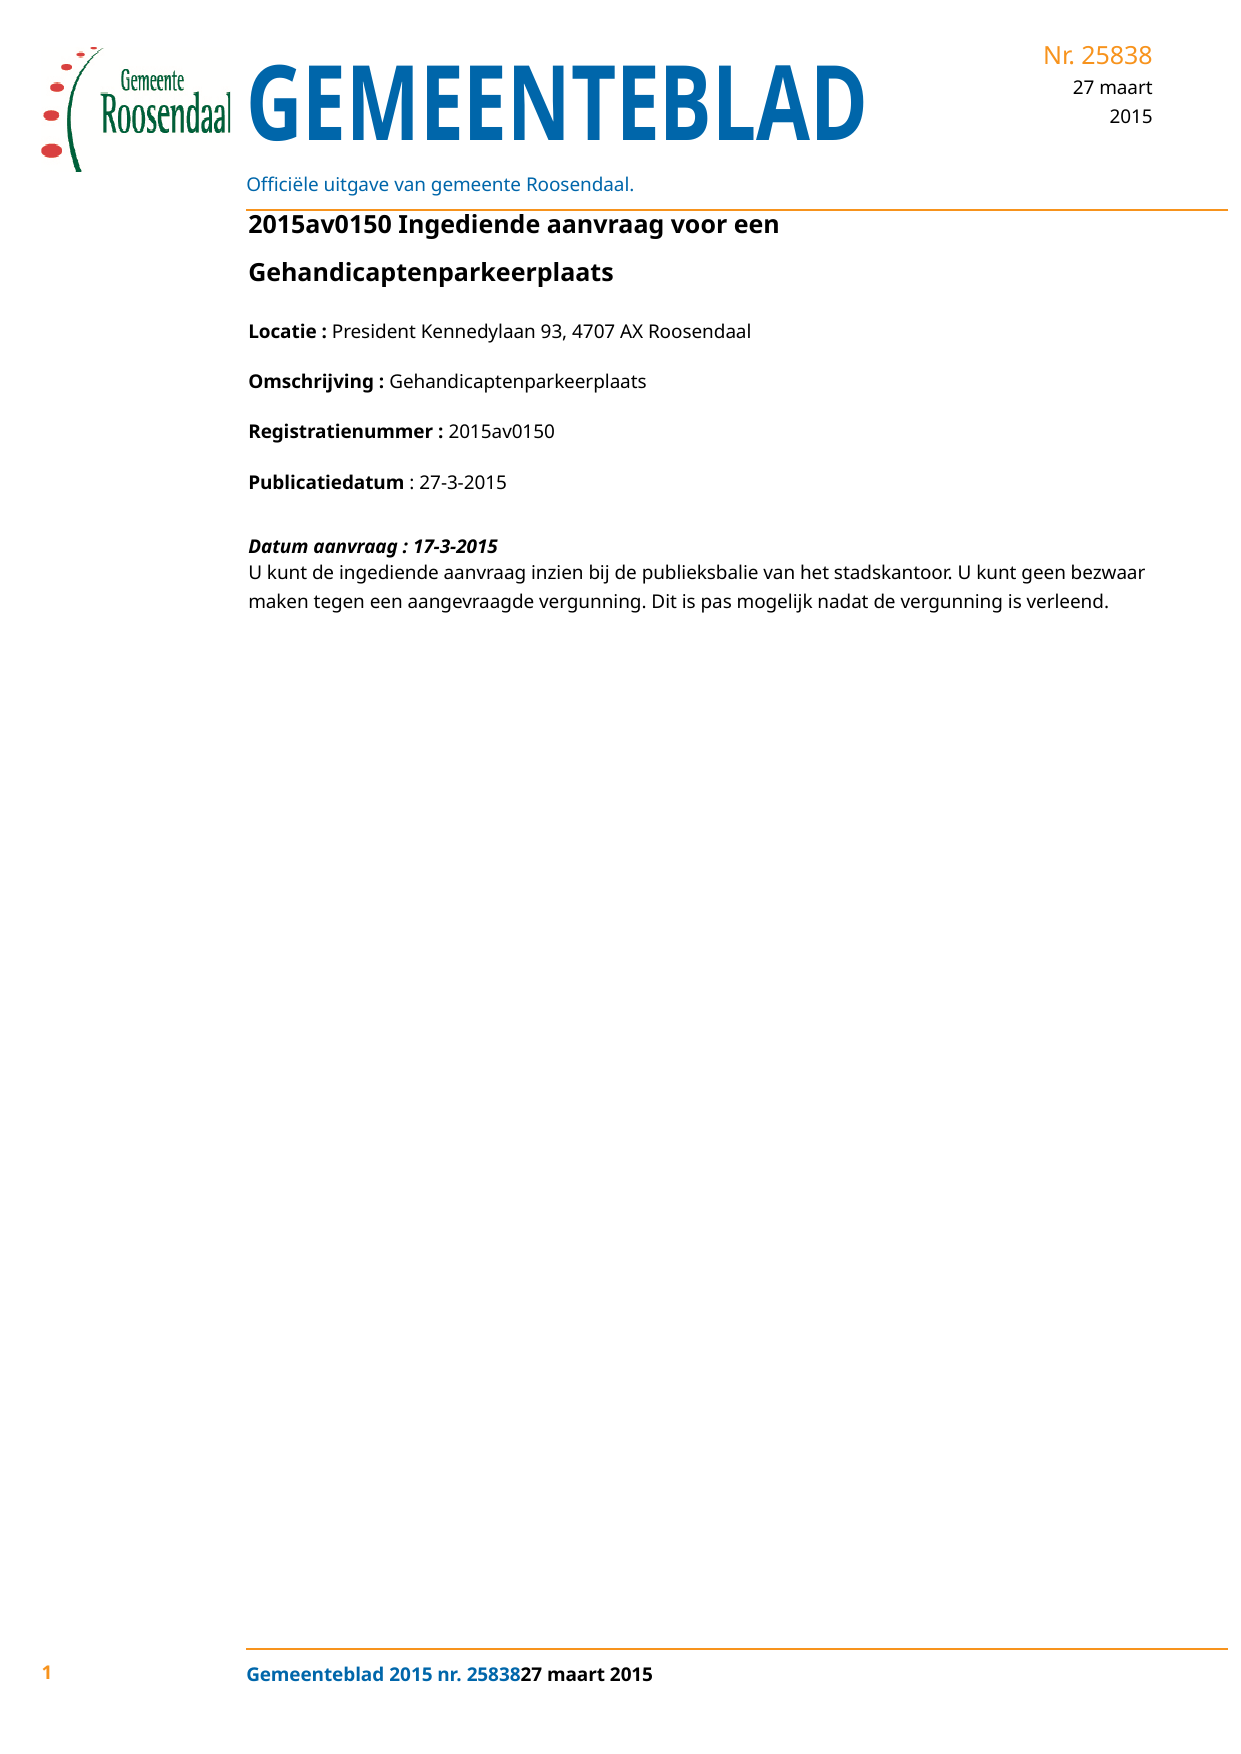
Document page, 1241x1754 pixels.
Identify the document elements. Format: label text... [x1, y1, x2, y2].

text Publicatiedatum : 27-3-2015 [248, 469, 1152, 495]
text U kunt de ingediende aanvraag inzien bij de publieksbalie van het stadskantoor. U kunt geen bezwaar maken tegen een aangevraagde vergunning. Dit is pas mogelijk nadat de vergunning is verleend. [248, 559, 1152, 614]
picture [41, 47, 231, 172]
text Registratienummer : 2015av0150 [248, 419, 1152, 444]
text Datum aanvraag : 17-3-2015 [248, 533, 1152, 559]
text Locatie : President Kennedylaan 93, 4707 AX Roosendaal [248, 318, 1152, 344]
text 2015av0150 Ingediende aanvraag voor een Gehandicaptenparkeerplaats [248, 211, 1152, 288]
text Omschrijving : Gehandicaptenparkeerplaats [248, 368, 1152, 394]
